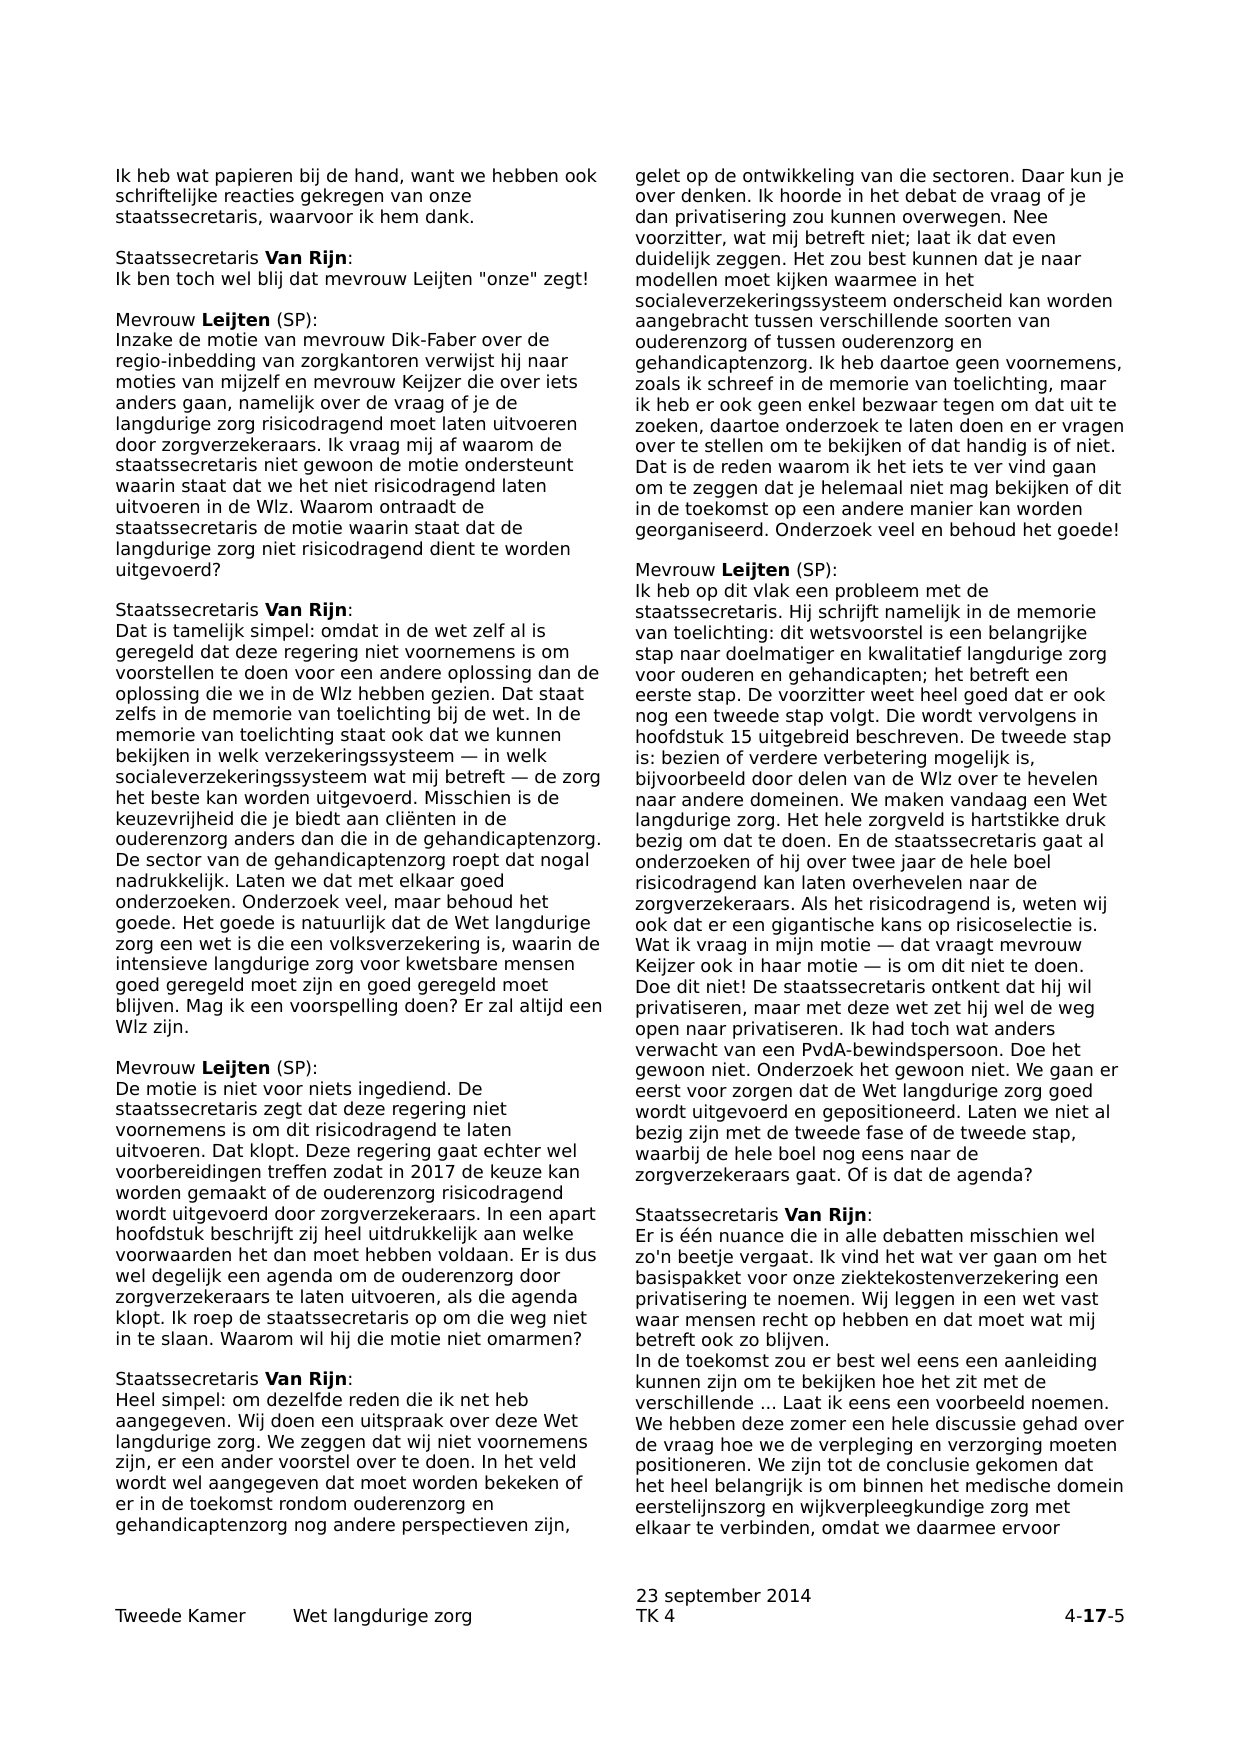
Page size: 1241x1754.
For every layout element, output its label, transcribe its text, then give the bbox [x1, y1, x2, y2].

text gelet op de ontwikkeling van die sectoren. Daar kun je over denken. Ik hoorde in het debat de vraag of je dan privatisering zou kunnen overwegen. Nee voorzitter, wat mij betreft niet; laat ik dat even duidelijk zeggen. Het zou best kunnen dat je naar modellen moet kijken waarmee in het socialeverzekeringssysteem onderscheid kan worden aangebracht tussen verschillende soorten van ouderenzorg of tussen ouderenzorg en gehandicaptenzorg. Ik heb daartoe geen voornemens, zoals ik schreef in de memorie van toelichting, maar ik heb er ook geen enkel bezwaar tegen om dat uit te zoeken, daartoe onderzoek te laten doen en er vragen over te stellen om te bekijken of dat handig is of niet. Dat is de reden waarom ik het iets te ver vind gaan om te zeggen dat je helemaal niet mag bekijken of dit in de toekomst op een andere manier kan worden georganiseerd. Onderzoek veel en behoud het goede! [635, 165, 1125, 540]
text Mevrouw Leijten (SP): [115, 1057, 605, 1078]
text Staatssecretaris Van Rijn: [115, 1369, 605, 1390]
text Inzake de motie van mevrouw Dik-Faber over de regio-inbedding van zorgkantoren verwijst hij naar moties van mijzelf en mevrouw Keijzer die over iets anders gaan, namelijk over de vraag of je de langdurige zorg risicodragend moet laten uitvoeren door zorgverzekeraars. Ik vraag mij af waarom de staatssecretaris niet gewoon de motie ondersteunt waarin staat dat we het niet risicodragend laten uitvoeren in de Wlz. Waarom ontraadt de staatssecretaris de motie waarin staat dat de langdurige zorg niet risicodragend dient te worden uitgevoerd? [115, 330, 605, 580]
text Staatssecretaris Van Rijn: [635, 1205, 1125, 1226]
text De motie is niet voor niets ingediend. De staatssecretaris zegt dat deze regering niet voornemens is om dit risicodragend te laten uitvoeren. Dat klopt. Deze regering gaat echter wel voorbereidingen treffen zodat in 2017 de keuze kan worden gemaakt of de ouderenzorg risicodragend wordt uitgevoerd door zorgverzekeraars. In een apart hoofdstuk beschrijft zij heel uitdrukkelijk aan welke voorwaarden het dan moet hebben voldaan. Er is dus wel degelijk een agenda om de ouderenzorg door zorgverzekeraars te laten uitvoeren, als die agenda klopt. Ik roep de staatssecretaris op om die weg niet in te slaan. Waarom wil hij die motie niet omarmen? [115, 1078, 605, 1349]
text Heel simpel: om dezelfde reden die ik net heb aangegeven. Wij doen een uitspraak over deze Wet langdurige zorg. We zeggen dat wij niet voornemens zijn, er een ander voorstel over te doen. In het veld wordt wel aangegeven dat moet worden bekeken of er in de toekomst rondom ouderenzorg en gehandicaptenzorg nog andere perspectieven zijn, [115, 1390, 605, 1536]
text Ik ben toch wel blij dat mevrouw Leijten "onze" zegt! [115, 268, 605, 289]
text Mevrouw Leijten (SP): [635, 560, 1125, 581]
text Staatssecretaris Van Rijn: [115, 600, 605, 621]
text In de toekomst zou er best wel eens een aanleiding kunnen zijn om te bekijken hoe het zit met de verschillende ... Laat ik eens een voorbeeld noemen. We hebben deze zomer een hele discussie gehad over de vraag hoe we de verpleging en verzorging moeten positioneren. We zijn tot de conclusie gekomen dat het heel belangrijk is om binnen het medische domein eerstelijnszorg en wijkverpleegkundige zorg met elkaar te verbinden, omdat we daarmee ervoor [635, 1351, 1125, 1538]
text Ik heb op dit vlak een probleem met de staatssecretaris. Hij schrijft namelijk in de memorie van toelichting: dit wetsvoorstel is een belangrijke stap naar doelmatiger en kwalitatief langdurige zorg voor ouderen en gehandicapten; het betreft een eerste stap. De voorzitter weet heel goed dat er ook nog een tweede stap volgt. Die wordt vervolgens in hoofdstuk 15 uitgebreid beschreven. De tweede stap is: bezien of verdere verbetering mogelijk is, bijvoorbeeld door delen van de Wlz over te hevelen naar andere domeinen. We maken vandaag een Wet langdurige zorg. Het hele zorgveld is hartstikke druk bezig om dat te doen. En de staatssecretaris gaat al onderzoeken of hij over twee jaar de hele boel risicodragend kan laten overhevelen naar de zorgverzekeraars. Als het risicodragend is, weten wij ook dat er een gigantische kans op risicoselectie is. Wat ik vraag in mijn motie — dat vraagt mevrouw Keijzer ook in haar motie — is om dit niet te doen. Doe dit niet! De staatssecretaris ontkent dat hij wil privatiseren, maar met deze wet zet hij wel de weg open naar privatiseren. Ik had toch wat anders verwacht van een PvdA-bewindspersoon. Doe het gewoon niet. Onderzoek het gewoon niet. We gaan er eerst voor zorgen dat de Wet langdurige zorg goed wordt uitgevoerd en gepositioneerd. Laten we niet al bezig zijn met de tweede fase of de tweede stap, waarbij de hele boel nog eens naar de zorgverzekeraars gaat. Of is dat de agenda? [635, 581, 1125, 1185]
text Er is één nuance die in alle debatten misschien wel zo'n beetje vergaat. Ik vind het wat ver gaan om het basispakket voor onze ziektekostenverzekering een privatisering te noemen. Wij leggen in een wet vast waar mensen recht op hebben en dat moet wat mij betreft ook zo blijven. [635, 1226, 1125, 1351]
text Staatssecretaris Van Rijn: [115, 248, 605, 268]
text Dat is tamelijk simpel: omdat in de wet zelf al is geregeld dat deze regering niet voornemens is om voorstellen te doen voor een andere oplossing dan de oplossing die we in de Wlz hebben gezien. Dat staat zelfs in de memorie van toelichting bij de wet. In de memorie van toelichting staat ook dat we kunnen bekijken in welk verzekeringssysteem — in welk socialeverzekeringssysteem wat mij betreft — de zorg het beste kan worden uitgevoerd. Misschien is de keuzevrijheid die je biedt aan cliënten in de ouderenzorg anders dan die in de gehandicaptenzorg. De sector van de gehandicaptenzorg roept dat nogal nadrukkelijk. Laten we dat met elkaar goed onderzoeken. Onderzoek veel, maar behoud het goede. Het goede is natuurlijk dat de Wet langdurige zorg een wet is die een volksverzekering is, waarin de intensieve langdurige zorg voor kwetsbare mensen goed geregeld moet zijn en goed geregeld moet blijven. Mag ik een voorspelling doen? Er zal altijd een Wlz zijn. [115, 621, 605, 1037]
text Mevrouw Leijten (SP): [115, 309, 605, 330]
text Ik heb wat papieren bij de hand, want we hebben ook schriftelijke reacties gekregen van onze staatssecretaris, waarvoor ik hem dank. [115, 165, 605, 228]
